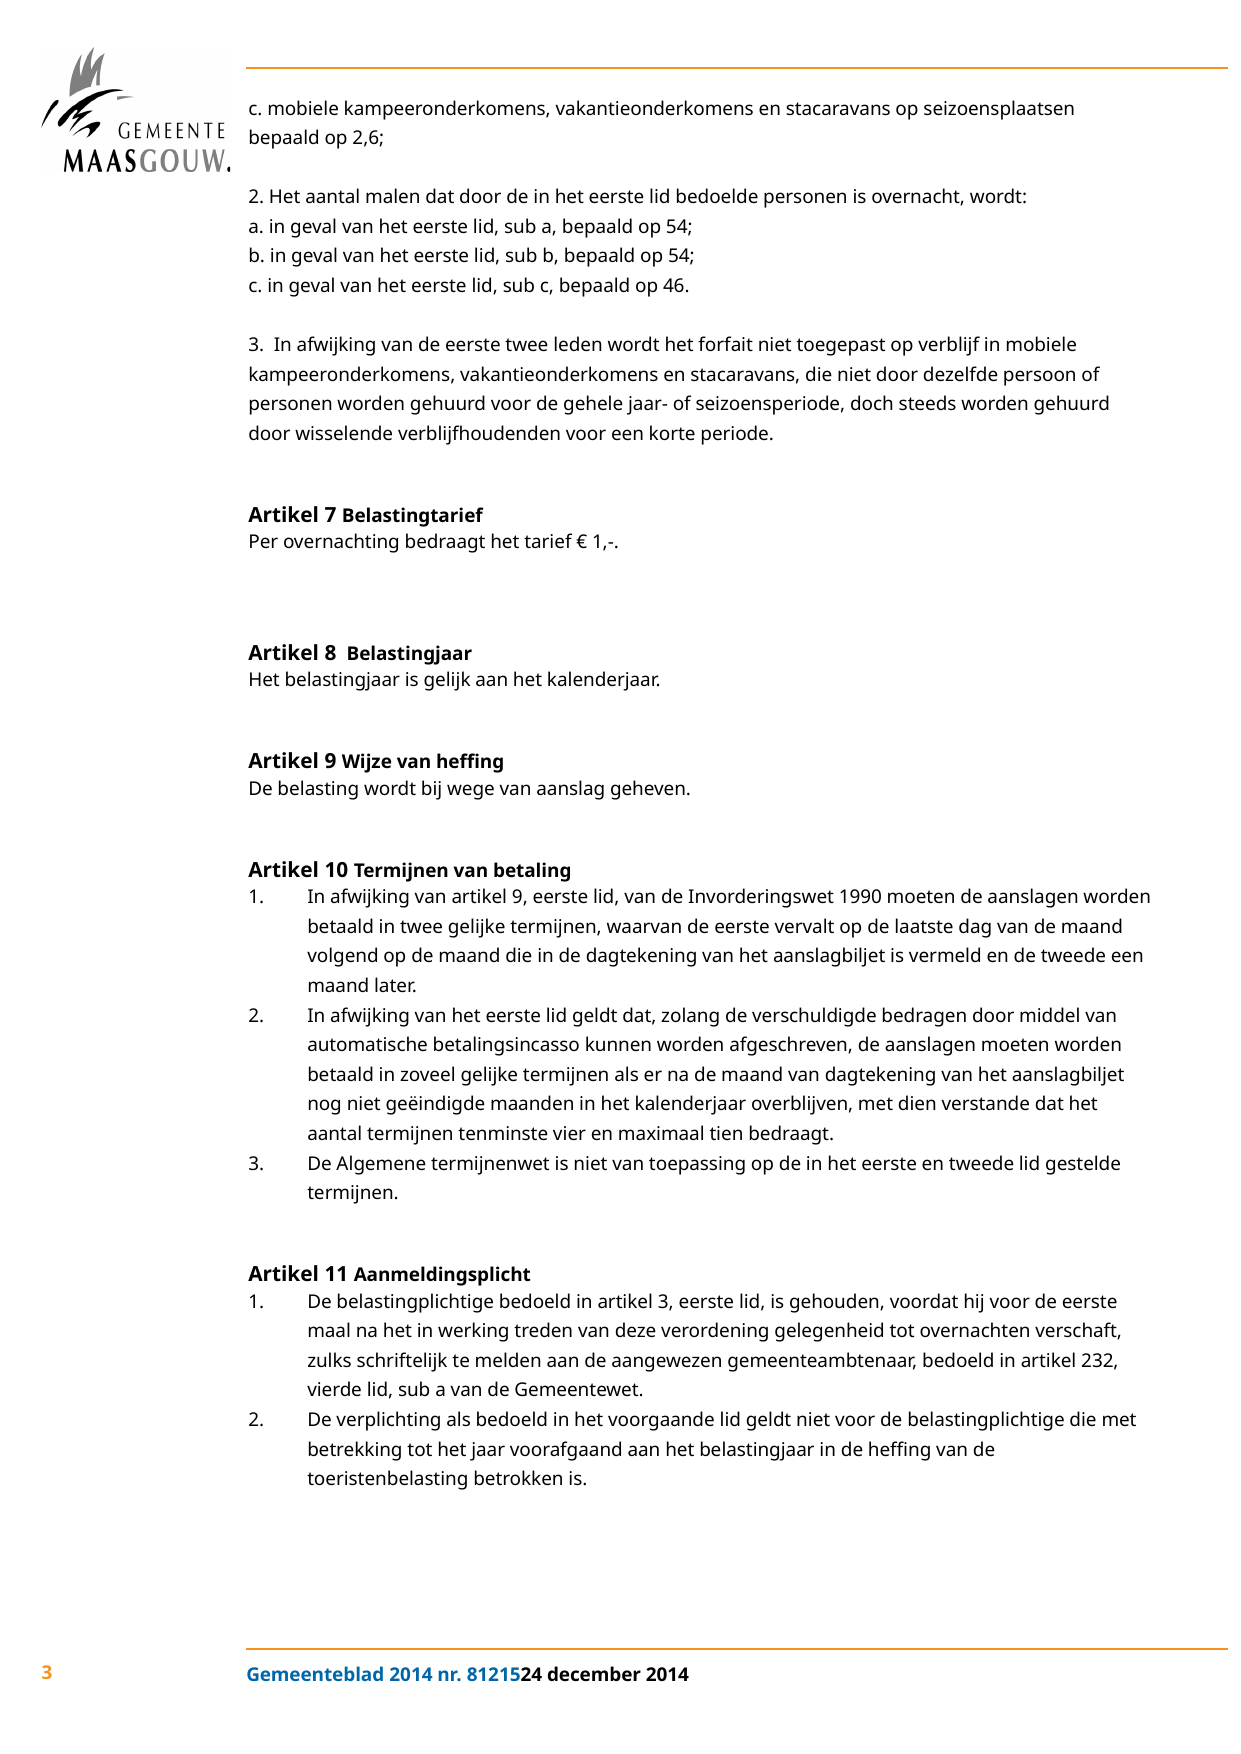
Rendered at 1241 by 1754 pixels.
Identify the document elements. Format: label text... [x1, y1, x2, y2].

text bepaald op 2,6; [248, 124, 1152, 150]
text Het belastingjaar is gelijk aan het kalenderjaar. [248, 667, 1152, 692]
text 2. Het aantal malen dat door de in het eerste lid bedoelde personen is overnacht, wordt: [248, 183, 1152, 209]
text Artikel 11 Aanmeldingsplicht [248, 1259, 1152, 1288]
list De verplichting als bedoeld in het voorgaande lid geldt niet voor de belastingplichtige die met betrekking tot het jaar voorafgaand aan het belastingjaar in de heffing van de toeristenbelasting betrokken is. [248, 1406, 1152, 1491]
text kampeeronderkomens, vakantieonderkomens en stacaravans, die niet door dezelfde persoon of personen worden gehuurd voor de gehele jaar- of seizoensperiode, doch steeds worden gehuurd door wisselende verblijfhoudenden voor een korte periode. [248, 361, 1152, 446]
list In afwijking van artikel 9, eerste lid, van de Invorderingswet 1990 moeten de aanslagen worden betaald in twee gelijke termijnen, waarvan de eerste vervalt op de laatste dag van de maand volgend op de maand die in de dagtekening van het aanslagbiljet is vermeld en de tweede een maand later. [248, 883, 1152, 998]
text Per overnachting bedraagt het tarief € 1,-. [248, 529, 1152, 554]
list In afwijking van het eerste lid geldt dat, zolang de verschuldigde bedragen door middel van automatische betalingsincasso kunnen worden afgeschreven, de aanslagen moeten worden betaald in zoveel gelijke termijnen als er na de maand van dagtekening van het aanslagbiljet nog niet geëindigde maanden in het kalenderjaar overblijven, met dien verstande dat het aantal termijnen tenminste vier en maximaal tien bedraagt. [248, 1002, 1152, 1146]
text De belasting wordt bij wege van aanslag geheven. [248, 775, 1152, 801]
text c. mobiele kampeeronderkomens, vakantieonderkomens en stacaravans op seizoensplaatsen [248, 95, 1152, 121]
text Artikel 10 Termijnen van betaling [248, 855, 1152, 883]
text c. in geval van het eerste lid, sub c, bepaald op 46. [248, 272, 1152, 298]
text b. in geval van het eerste lid, sub b, bepaald op 54; [248, 243, 1152, 268]
list De Algemene termijnenwet is niet van toepassing op de in het eerste en tweede lid gestelde termijnen. [248, 1150, 1152, 1205]
picture [41, 47, 231, 172]
text Artikel 8 Belastingjaar [248, 638, 1152, 667]
text Artikel 9 Wijze van heffing [248, 747, 1152, 775]
text a. in geval van het eerste lid, sub a, bepaald op 54; [248, 213, 1152, 239]
text 3. In afwijking van de eerste twee leden wordt het forfait niet toegepast op verblijf in mobiele [248, 331, 1152, 357]
text Artikel 7 Belastingtarief [248, 500, 1152, 529]
list De belastingplichtige bedoeld in artikel 3, eerste lid, is gehouden, voordat hij voor de eerste maal na het in werking treden van deze verordening gelegenheid tot overnachten verschaft, zulks schriftelijk te melden aan de aangewezen gemeenteambtenaar, bedoeld in artikel 232, vierde lid, sub a van de Gemeentewet. [248, 1288, 1152, 1402]
